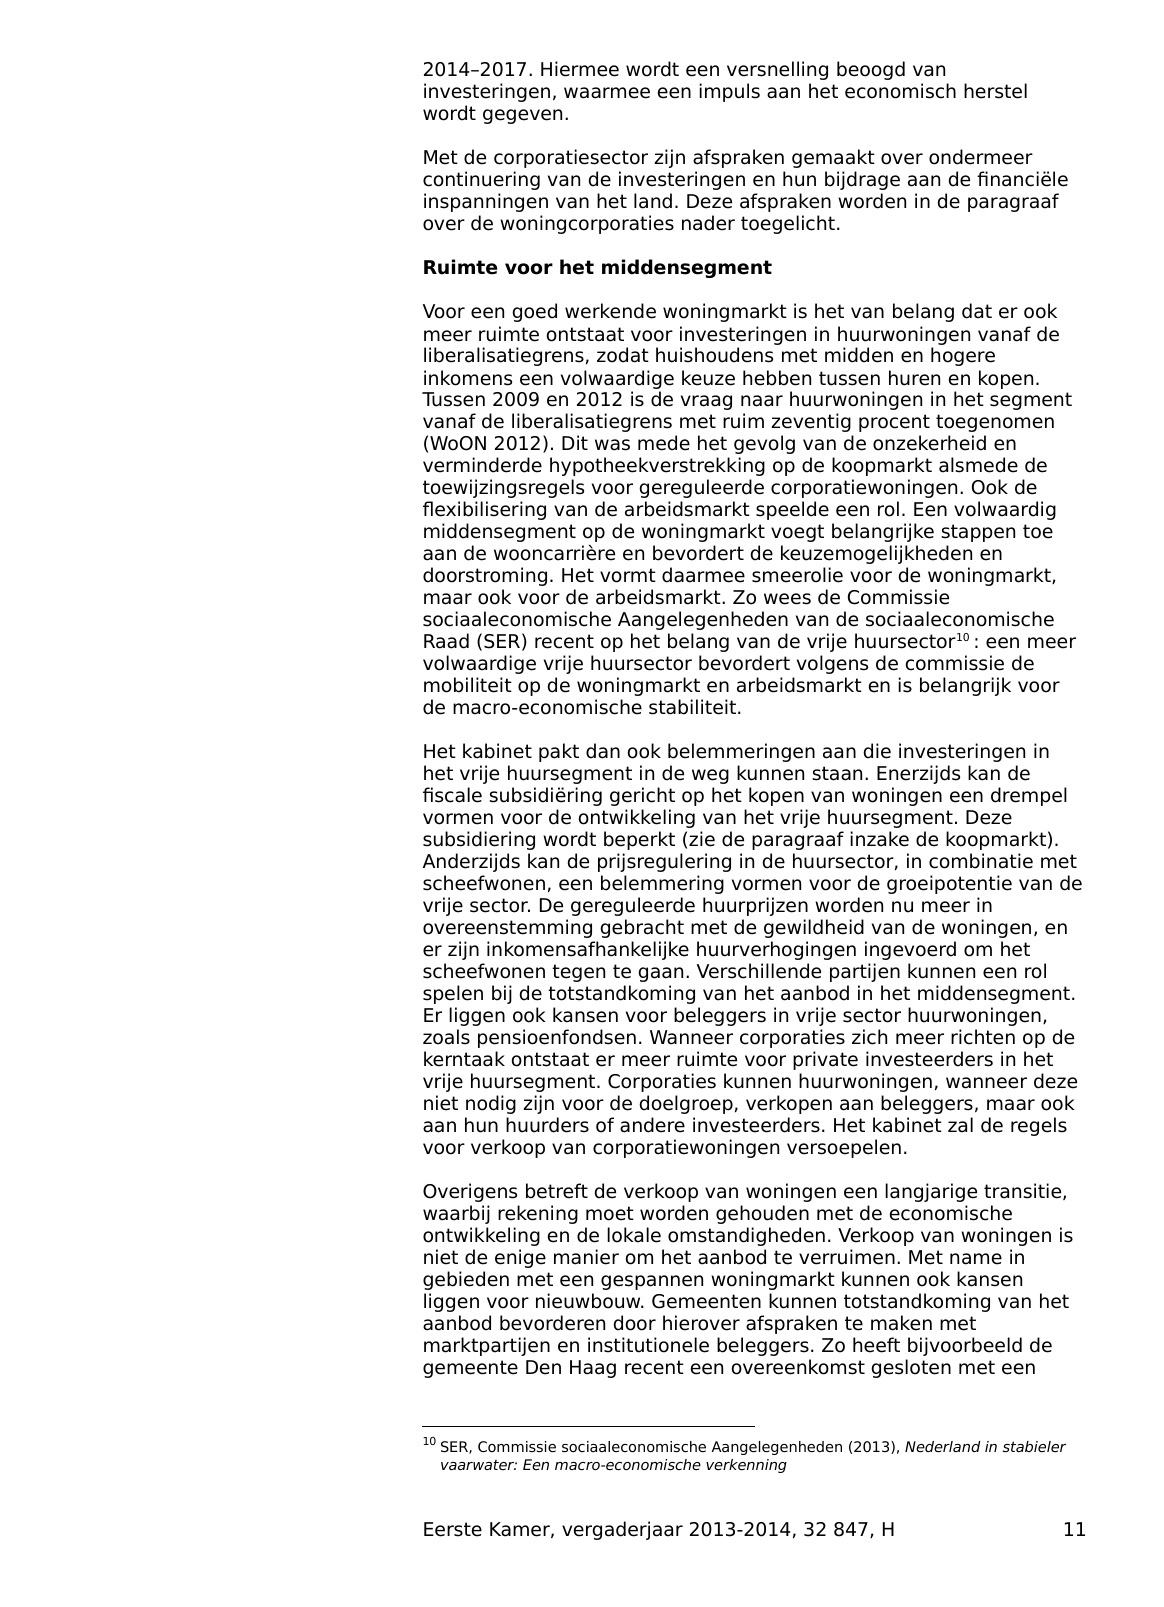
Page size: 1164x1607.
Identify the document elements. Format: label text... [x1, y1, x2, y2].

subtitle Ruimte voor het middensegment [422, 257, 1087, 279]
text Overigens betreft de verkoop van woningen een langjarige transitie, waarbij rekening moet worden gehouden met de economische ontwikkeling en de lokale omstandigheden. Verkoop van woningen is niet de enige manier om het aanbod te verruimen. Met name in gebieden met een gespannen woningmarkt kunnen ook kansen liggen voor nieuwbouw. Gemeenten kunnen totstandkoming van het aanbod bevorderen door hierover afspraken te maken met marktpartijen en institutionele beleggers. Zo heeft bijvoorbeeld de gemeente Den Haag recent een overeenkomst gesloten met een [422, 1181, 1087, 1379]
text SER, Commissie sociaaleconomische Aangelegenheden (2013), Nederland in stabieler vaarwater: Een macro-economische verkenning [422, 1435, 1087, 1474]
text Voor een goed werkende woningmarkt is het van belang dat er ook meer ruimte ontstaat voor investeringen in huurwoningen vanaf de liberalisatiegrens, zodat huishoudens met midden en hogere inkomens een volwaardige keuze hebben tussen huren en kopen. Tussen 2009 en 2012 is de vraag naar huurwoningen in het segment vanaf de liberalisatiegrens met ruim zeventig procent toegenomen (WoON 2012). Dit was mede het gevolg van de onzekerheid en verminderde hypotheekverstrekking op de koopmarkt alsmede de toewijzingsregels voor gereguleerde corporatiewoningen. Ook de flexibilisering van de arbeidsmarkt speelde een rol. Een volwaardig middensegment op de woningmarkt voegt belangrijke stappen toe aan de wooncarrière en bevordert de keuzemogelijkheden en doorstroming. Het vormt daarmee smeerolie voor de woningmarkt, maar ook voor de arbeidsmarkt. Zo wees de Commissie sociaaleconomische Aangelegenheden van de sociaaleconomische Raad (SER) recent op het belang van de vrije huursector: een meer volwaardige vrije huursector bevordert volgens de commissie de mobiliteit op de woningmarkt en arbeidsmarkt en is belangrijk voor de macro-economische stabiliteit. [422, 301, 1087, 719]
text 2014–2017. Hiermee wordt een versnelling beoogd van investeringen, waarmee een impuls aan het economisch herstel wordt gegeven. [422, 59, 1087, 125]
text Het kabinet pakt dan ook belemmeringen aan die investeringen in het vrije huursegment in de weg kunnen staan. Enerzijds kan de fiscale subsidiëring gericht op het kopen van woningen een drempel vormen voor de ontwikkeling van het vrije huursegment. Deze subsidiering wordt beperkt (zie de paragraaf inzake de koopmarkt). Anderzijds kan de prijsregulering in de huursector, in combinatie met scheefwonen, een belemmering vormen voor de groeipotentie van de vrije sector. De gereguleerde huurprijzen worden nu meer in overeenstemming gebracht met de gewildheid van de woningen, en er zijn inkomensafhankelijke huurverhogingen ingevoerd om het scheefwonen tegen te gaan. Verschillende partijen kunnen een rol spelen bij de totstandkoming van het aanbod in het middensegment. Er liggen ook kansen voor beleggers in vrije sector huurwoningen, zoals pensioenfondsen. Wanneer corporaties zich meer richten op de kerntaak ontstaat er meer ruimte voor private investeerders in het vrije huursegment. Corporaties kunnen huurwoningen, wanneer deze niet nodig zijn voor de doelgroep, verkopen aan beleggers, maar ook aan hun huurders of andere investeerders. Het kabinet zal de regels voor verkoop van corporatiewoningen versoepelen. [422, 741, 1087, 1159]
text Met de corporatiesector zijn afspraken gemaakt over ondermeer continuering van de investeringen en hun bijdrage aan de financiële inspanningen van het land. Deze afspraken worden in de paragraaf over de woningcorporaties nader toegelicht. [422, 147, 1087, 235]
